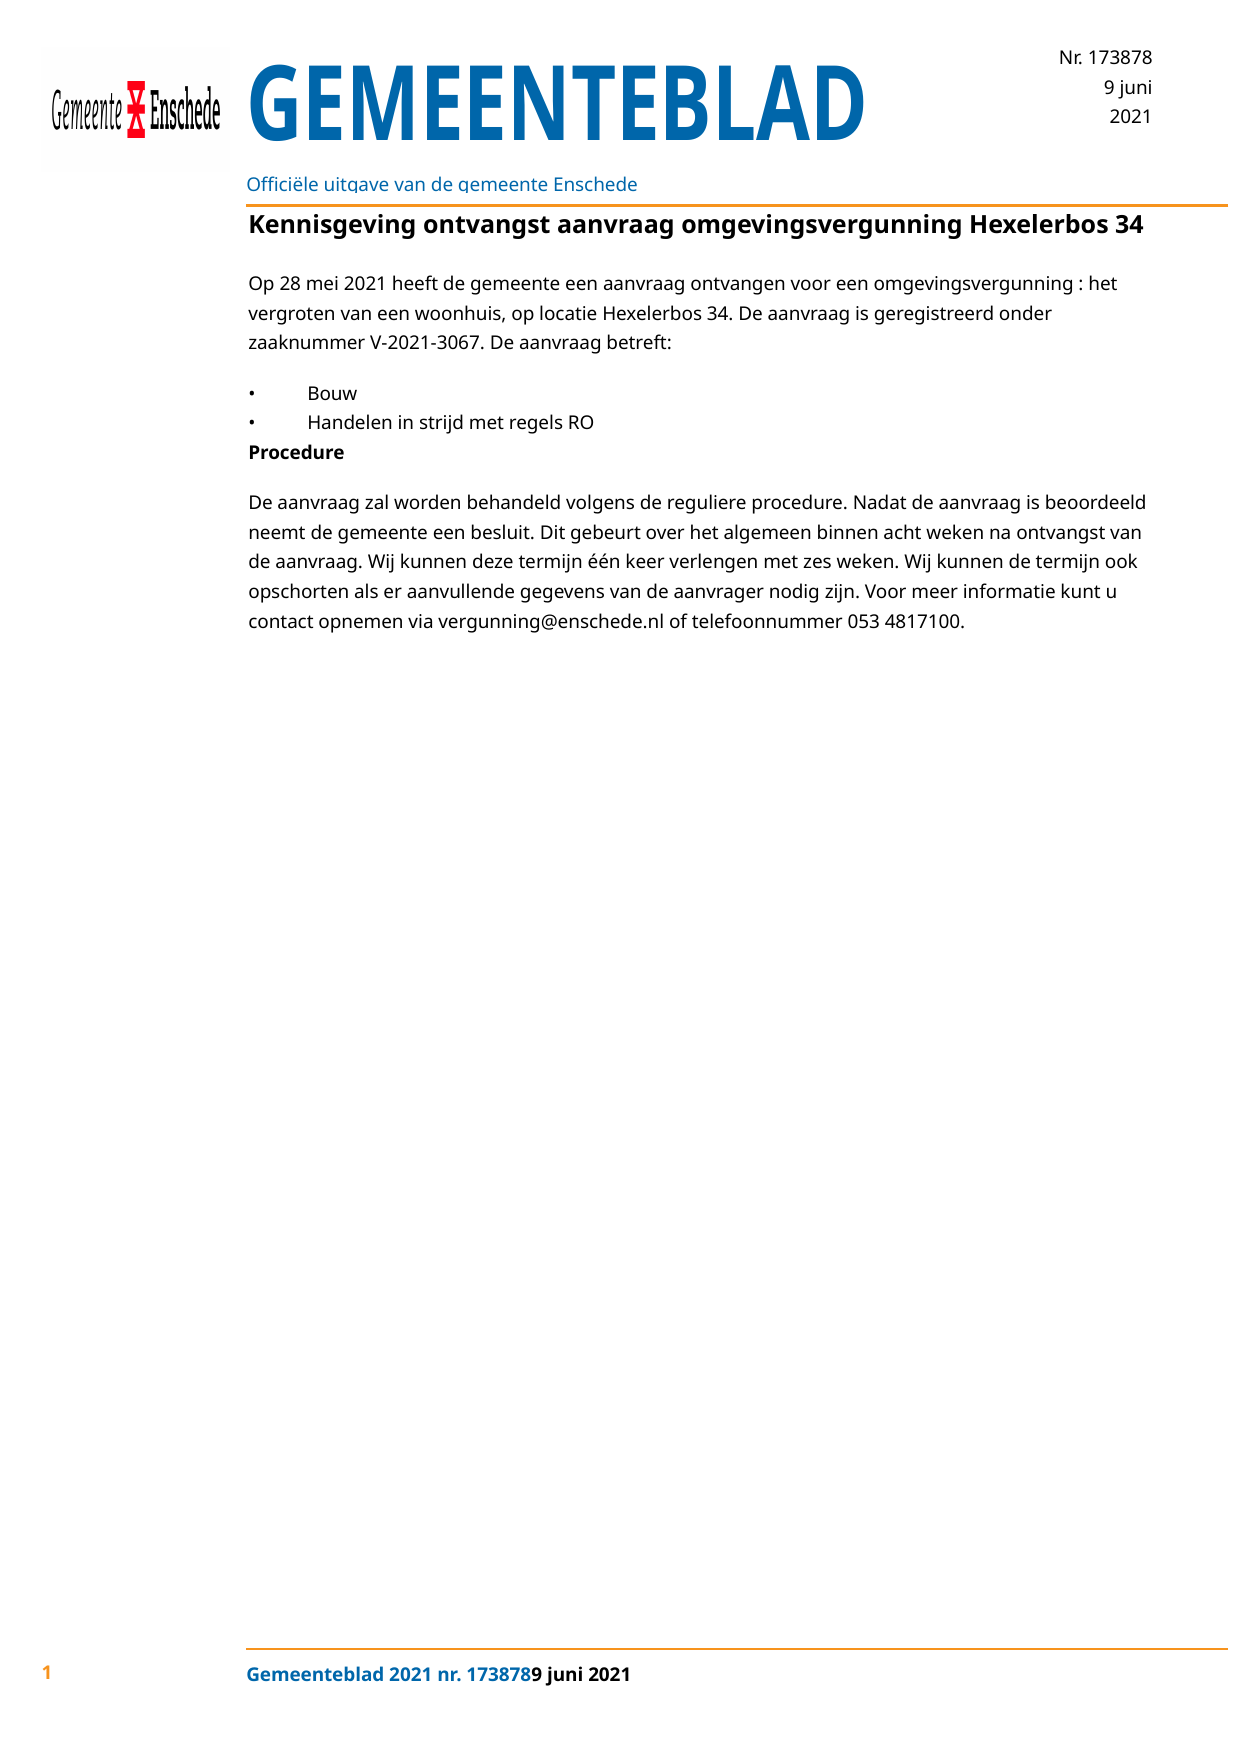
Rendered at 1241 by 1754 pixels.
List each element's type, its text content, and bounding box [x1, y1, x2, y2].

text De aanvraag zal worden behandeld volgens de reguliere procedure. Nadat de aanvraag is beoordeeld neemt de gemeente een besluit. Dit gebeurt over het algemeen binnen acht weken na ontvangst van de aanvraag. Wij kunnen deze termijn één keer verlengen met zes weken. Wij kunnen de termijn ook opschorten als er aanvullende gegevens van de aanvrager nodig zijn. Voor meer informatie kunt u contact opnemen via vergunning@enschede.nl of telefoonnummer 053 4817100. [248, 489, 1152, 633]
list Handelen in strijd met regels RO [248, 409, 1152, 435]
picture [41, 47, 231, 172]
text Kennisgeving ontvangst aanvraag omgevingsvergunning Hexelerbos 34 [248, 207, 1152, 241]
text Op 28 mei 2021 heeft de gemeente een aanvraag ontvangen voor een omgevingsvergunning : het vergroten van een woonhuis, op locatie Hexelerbos 34. De aanvraag is geregistreerd onder zaaknummer V-2021-3067. De aanvraag betreft: [248, 270, 1152, 355]
list Bouw [248, 380, 1152, 406]
text Procedure [248, 439, 1152, 465]
